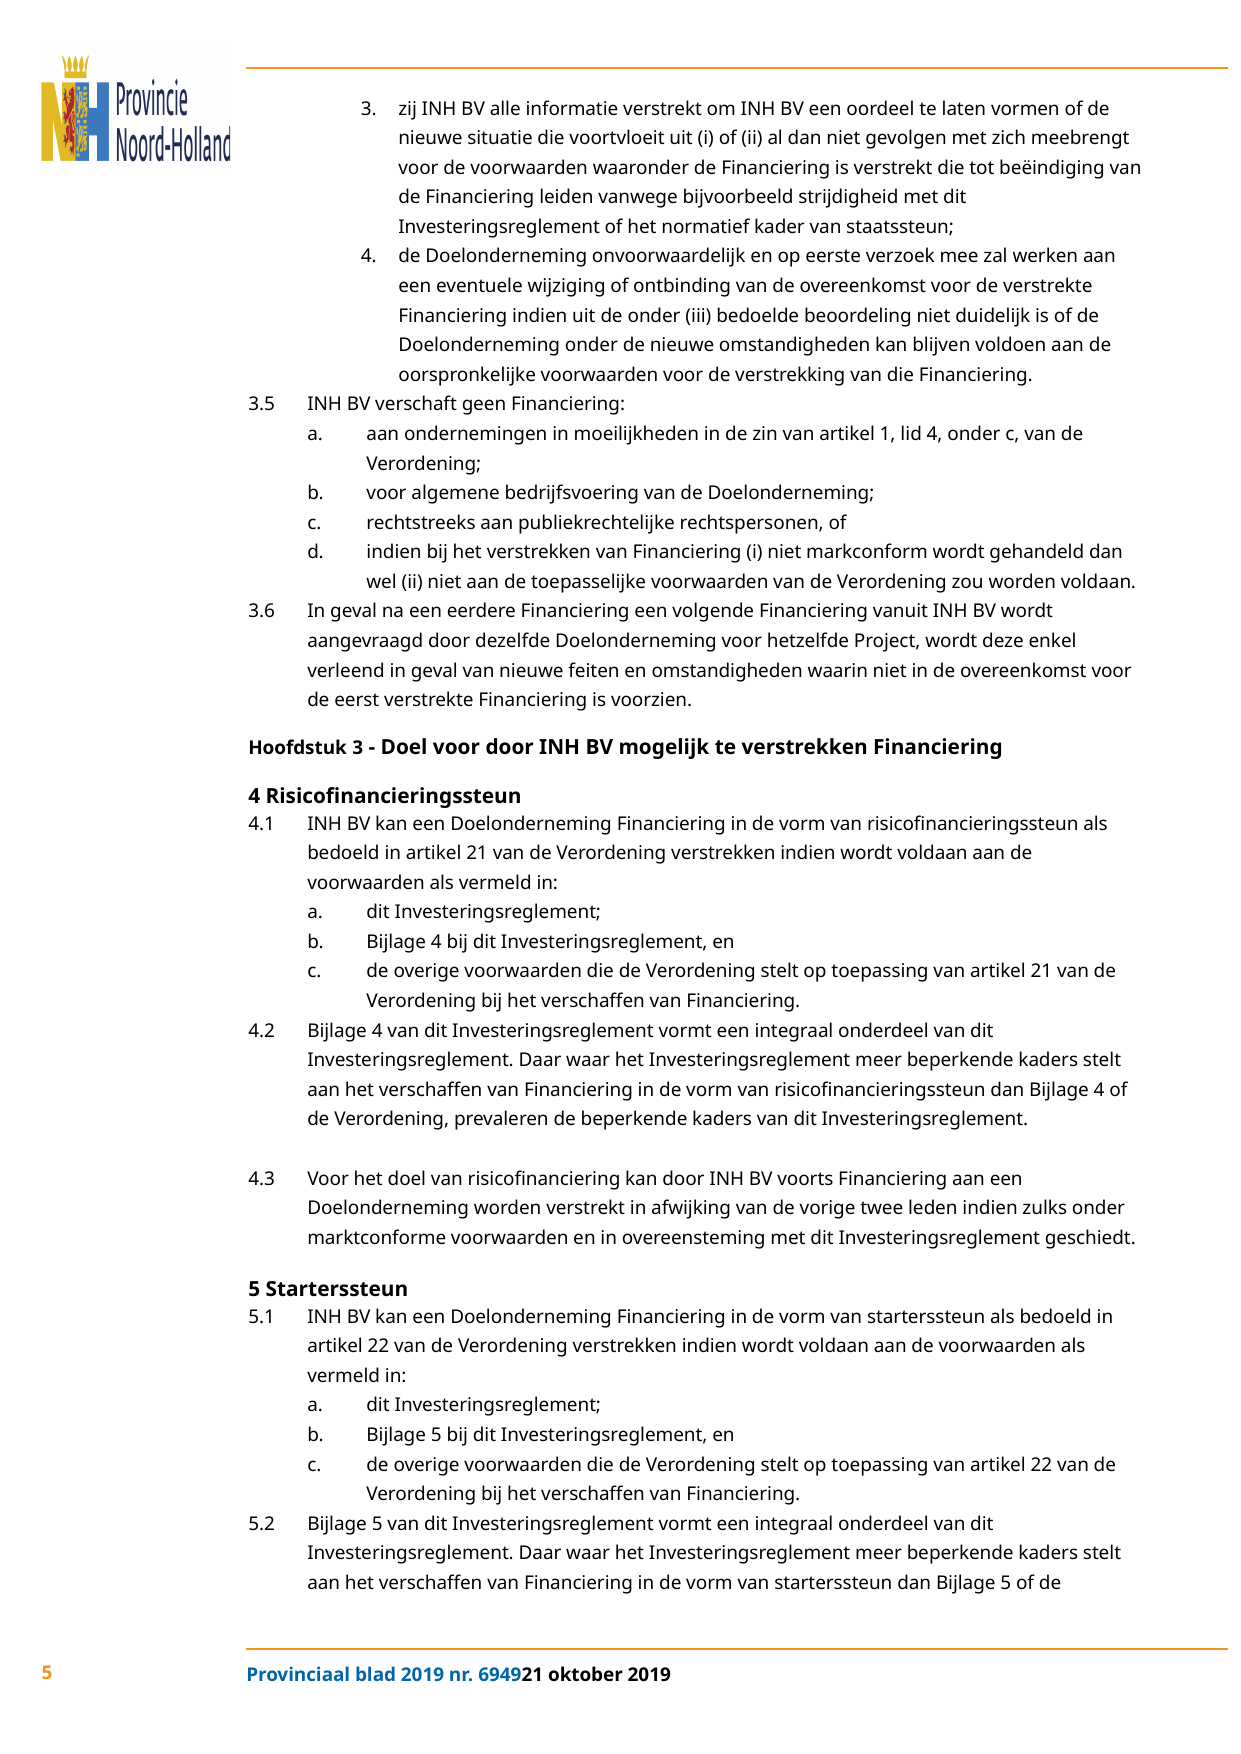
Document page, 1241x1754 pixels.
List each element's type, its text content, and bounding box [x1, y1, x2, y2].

list INH BV kan een Doelonderneming Financiering in de vorm van risicofinancieringssteun als bedoeld in artikel 21 van de Verordening verstrekken indien wordt voldaan aan de voorwaarden als vermeld in: [248, 810, 1152, 895]
list Bijlage 4 van dit Investeringsreglement vormt een integraal onderdeel van dit Investeringsreglement. Daar waar het Investeringsreglement meer beperkende kaders stelt aan het verschaffen van Financiering in de vorm van risicofinancieringssteun dan Bijlage 4 of de Verordening, prevaleren de beperkende kaders van dit Investeringsreglement. [248, 1017, 1152, 1131]
list aan ondernemingen in moeilijkheden in de zin van artikel 1, lid 4, onder c, van de Verordening; [307, 420, 1152, 476]
list In geval na een eerdere Financiering een volgende Financiering vanuit INH BV wordt aangevraagd door dezelfde Doelonderneming voor hetzelfde Project, wordt deze enkel verleend in geval van nieuwe feiten en omstandigheden waarin niet in de overeenkomst voor de eerst verstrekte Financiering is voorzien. [248, 598, 1152, 712]
picture [41, 47, 231, 172]
text 5 Starterssteun [248, 1274, 1152, 1303]
list de Doelonderneming onvoorwaardelijk en op eerste verzoek mee zal werken aan een eventuele wijziging of ontbinding van de overeenkomst voor de verstrekte Financiering indien uit de onder (iii) bedoelde beoordeling niet duidelijk is of de Doelonderneming onder de nieuwe omstandigheden kan blijven voldoen aan de oorspronkelijke voorwaarden voor de verstrekking van die Financiering. [361, 243, 1152, 387]
list rechtstreeks aan publiekrechtelijke rechtspersonen, of [307, 509, 1152, 535]
list Bijlage 5 van dit Investeringsreglement vormt een integraal onderdeel van dit Investeringsreglement. Daar waar het Investeringsreglement meer beperkende kaders stelt aan het verschaffen van Financiering in de vorm van starterssteun dan Bijlage 5 of de [248, 1510, 1152, 1595]
list zij INH BV alle informatie verstrekt om INH BV een oordeel te laten vormen of de nieuwe situatie die voortvloeit uit (i) of (ii) al dan niet gevolgen met zich meebrengt voor de voorwaarden waaronder de Financiering is verstrekt die tot beëindiging van de Financiering leiden vanwege bijvoorbeeld strijdigheid met dit Investeringsreglement of het normatief kader van staatssteun; [361, 95, 1152, 239]
list Bijlage 4 bij dit Investeringsreglement, en [307, 928, 1152, 954]
list dit Investeringsreglement; [307, 1392, 1152, 1417]
list INH BV kan een Doelonderneming Financiering in de vorm van starterssteun als bedoeld in artikel 22 van de Verordening verstrekken indien wordt voldaan aan de voorwaarden als vermeld in: [248, 1303, 1152, 1388]
text Hoofdstuk 3 - Doel voor door INH BV mogelijk te verstrekken Financiering [248, 732, 1152, 761]
list Voor het doel van risicofinanciering kan door INH BV voorts Financiering aan een Doelonderneming worden verstrekt in afwijking van de vorige twee leden indien zulks onder marktconforme voorwaarden en in overeensteming met dit Investeringsreglement geschiedt. [248, 1165, 1152, 1250]
list dit Investeringsreglement; [307, 898, 1152, 924]
text 4 Risicofinancieringssteun [248, 781, 1152, 810]
list Bijlage 5 bij dit Investeringsreglement, en [307, 1421, 1152, 1447]
list voor algemene bedrijfsvoering van de Doelonderneming; [307, 479, 1152, 505]
list de overige voorwaarden die de Verordening stelt op toepassing van artikel 22 van de Verordening bij het verschaffen van Financiering. [307, 1451, 1152, 1506]
list indien bij het verstrekken van Financiering (i) niet markconform wordt gehandeld dan wel (ii) niet aan de toepasselijke voorwaarden van de Verordening zou worden voldaan. [307, 538, 1152, 594]
list INH BV verschaft geen Financiering: [248, 391, 1152, 416]
list de overige voorwaarden die de Verordening stelt op toepassing van artikel 21 van de Verordening bij het verschaffen van Financiering. [307, 958, 1152, 1013]
